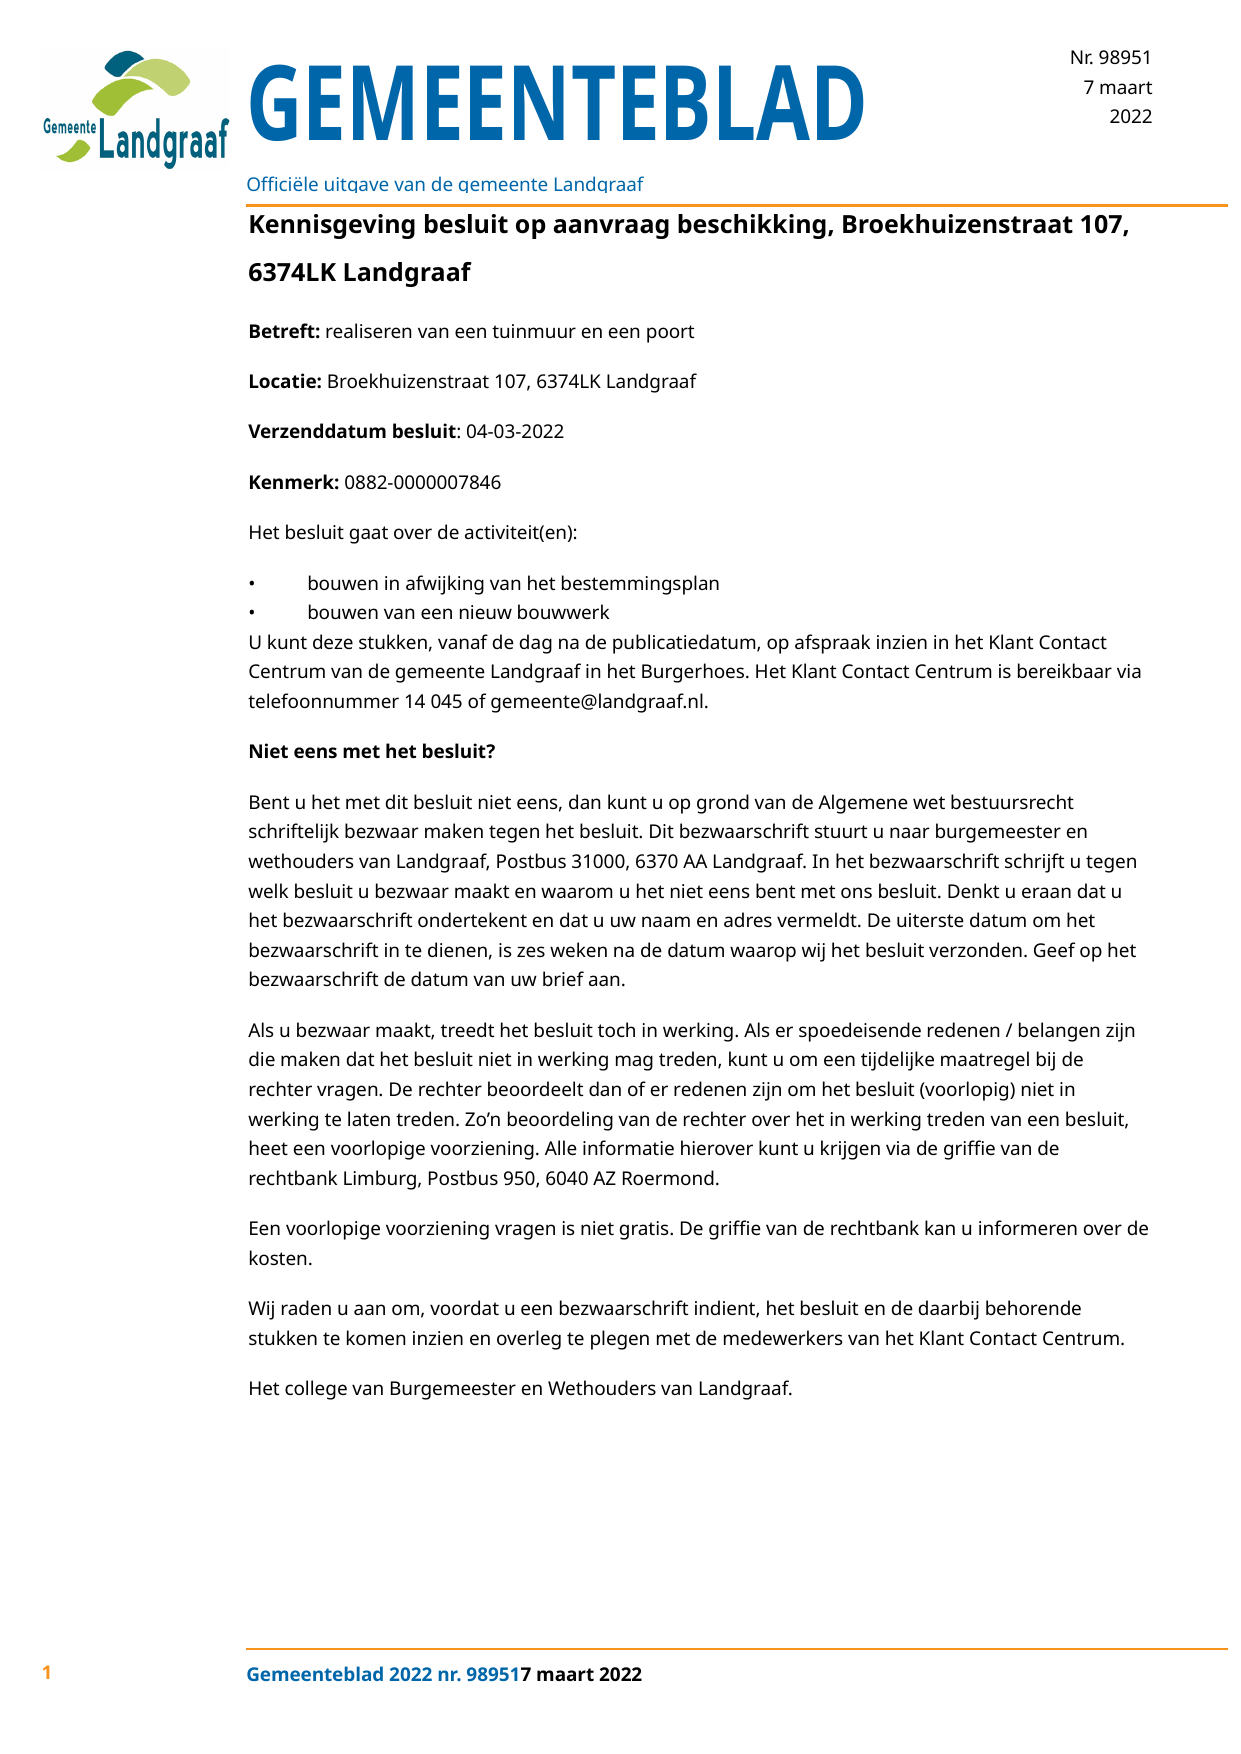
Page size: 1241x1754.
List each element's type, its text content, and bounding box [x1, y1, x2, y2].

list bouwen in afwijking van het bestemmingsplan [248, 570, 1152, 596]
text Een voorlopige voorziening vragen is niet gratis. De griffie van de rechtbank kan u informeren over de kosten. [248, 1215, 1152, 1271]
text Wij raden u aan om, voordat u een bezwaarschrift indient, het besluit en de daarbij behorende stukken te komen inzien en overleg te plegen met de medewerkers van het Klant Contact Centrum. [248, 1295, 1152, 1351]
text Verzenddatum besluit: 04-03-2022 [248, 419, 1152, 444]
text Bent u het met dit besluit niet eens, dan kunt u op grond van de Algemene wet bestuursrecht schriftelijk bezwaar maken tegen het besluit. Dit bezwaarschrift stuurt u naar burgemeester en wethouders van Landgraaf, Postbus 31000, 6370 AA Landgraaf. In het bezwaarschrift schrijft u tegen welk besluit u bezwaar maakt en waarom u het niet eens bent met ons besluit. Denkt u eraan dat u het bezwaarschrift ondertekent en dat u uw naam en adres vermeldt. De uiterste datum om het bezwaarschrift in te dienen, is zes weken na de datum waarop wij het besluit verzonden. Geef op het bezwaarschrift de datum van uw brief aan. [248, 789, 1152, 992]
text U kunt deze stukken, vanaf de dag na de publicatiedatum, op afspraak inzien in het Klant Contact Centrum van de gemeente Landgraaf in het Burgerhoes. Het Klant Contact Centrum is bereikbaar via telefoonnummer 14 045 of gemeente@landgraaf.nl. [248, 629, 1152, 714]
text Het college van Burgemeester en Wethouders van Landgraaf. [248, 1375, 1152, 1401]
text Niet eens met het besluit? [248, 739, 1152, 764]
picture [41, 47, 231, 172]
text Kennisgeving besluit op aanvraag beschikking, Broekhuizenstraat 107, 6374LK Landgraaf [248, 207, 1152, 288]
text Betreft: realiseren van een tuinmuur en een poort [248, 318, 1152, 344]
list bouwen van een nieuw bouwwerk [248, 599, 1152, 625]
text Als u bezwaar maakt, treedt het besluit toch in werking. Als er spoedeisende redenen / belangen zijn die maken dat het besluit niet in werking mag treden, kunt u om een tijdelijke maatregel bij de rechter vragen. De rechter beoordeelt dan of er redenen zijn om het besluit (voorlopig) niet in werking te laten treden. Zo’n beoordeling van de rechter over het in werking treden van een besluit, heet een voorlopige voorziening. Alle informatie hierover kunt u krijgen via de griffie van de rechtbank Limburg, Postbus 950, 6040 AZ Roermond. [248, 1017, 1152, 1191]
text Het besluit gaat over de activiteit(en): [248, 519, 1152, 545]
text Locatie: Broekhuizenstraat 107, 6374LK Landgraaf [248, 368, 1152, 394]
text Kenmerk: 0882-0000007846 [248, 469, 1152, 495]
